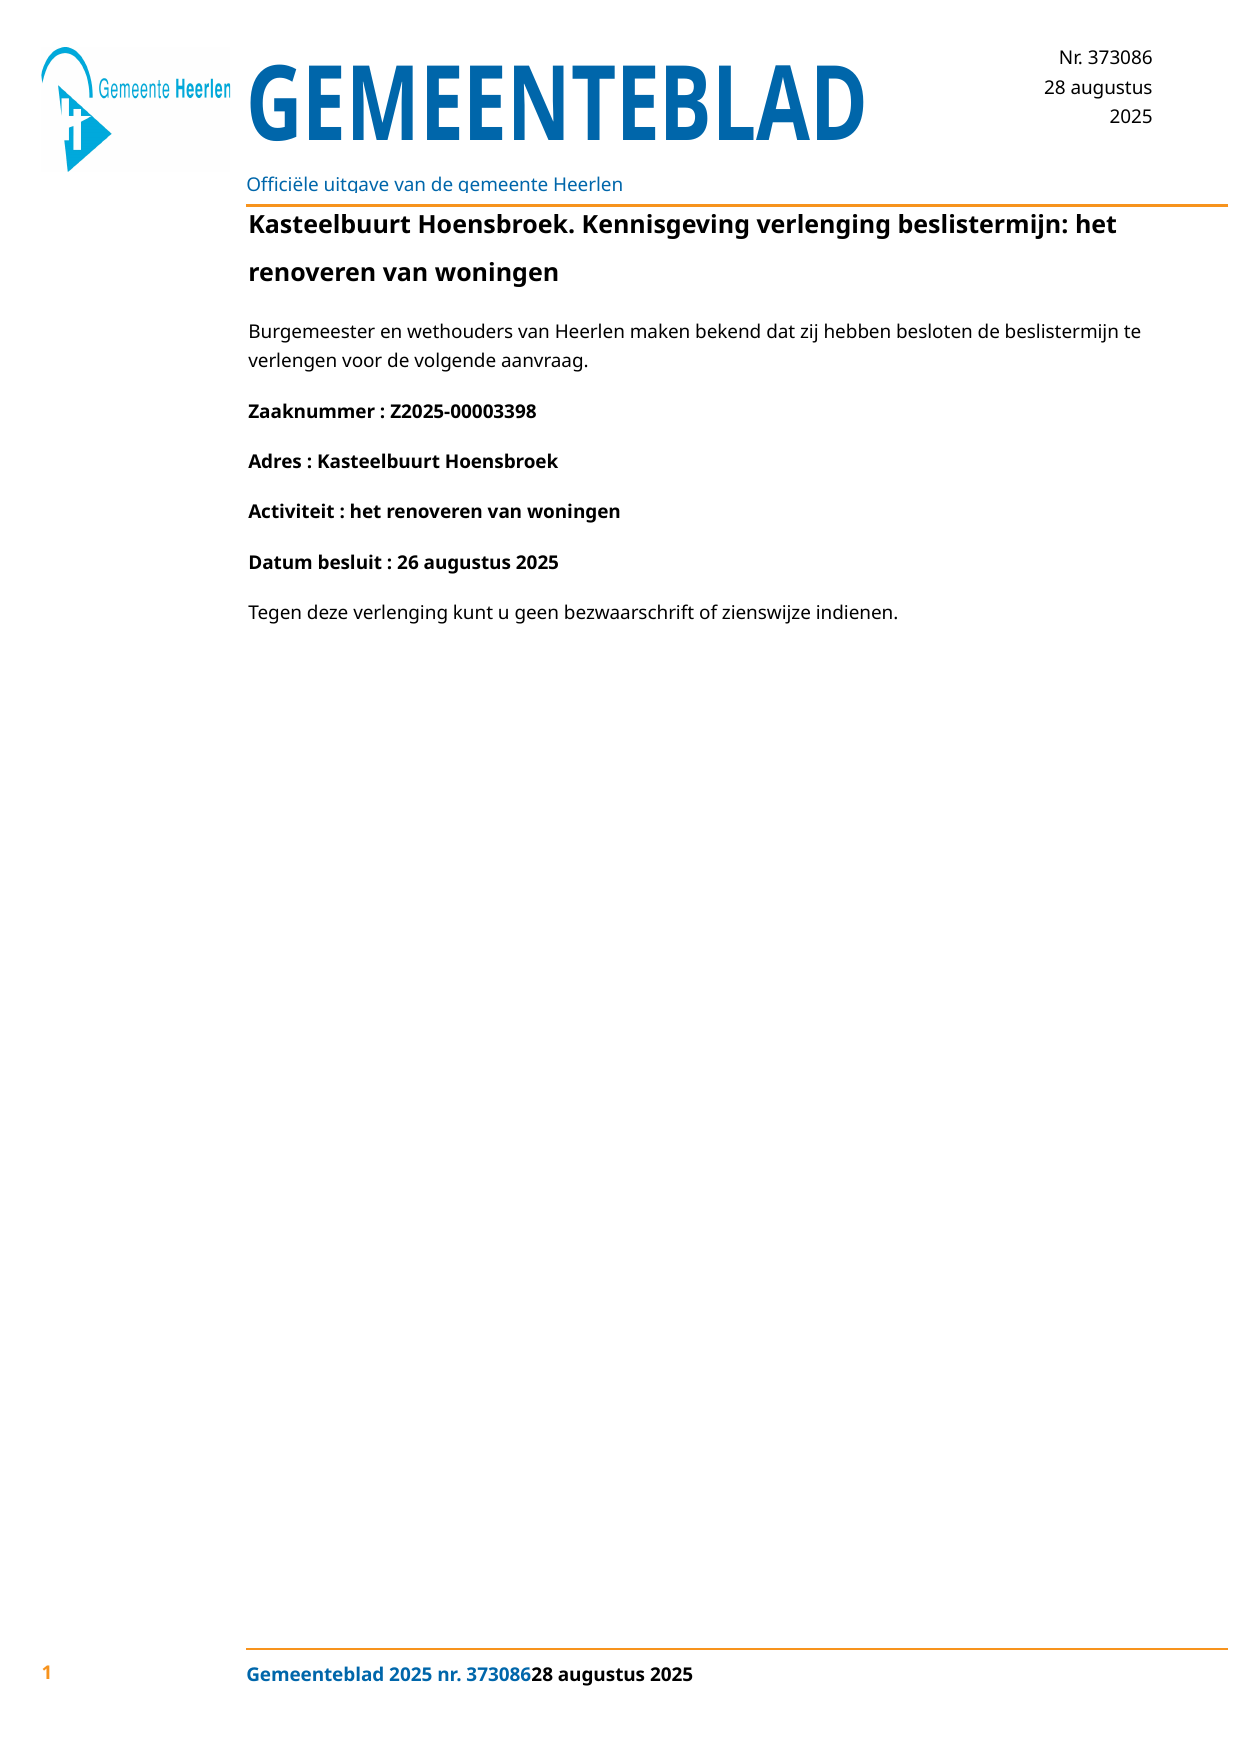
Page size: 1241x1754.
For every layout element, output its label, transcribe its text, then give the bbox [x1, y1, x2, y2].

text Activiteit : het renoveren van woningen [248, 499, 1152, 524]
text Adres : Kasteelbuurt Hoensbroek [248, 448, 1152, 474]
picture [41, 47, 59, 70]
text Zaaknummer : Z2025-00003398 [248, 398, 1152, 424]
text Kasteelbuurt Hoensbroek. Kennisgeving verlenging beslistermijn: het renoveren van woningen [248, 207, 1152, 288]
picture [41, 47, 231, 172]
text Burgemeester en wethouders van Heerlen maken bekend dat zij hebben besloten de beslistermijn te verlengen voor de volgende aanvraag. [248, 318, 1152, 373]
text Tegen deze verlenging kunt u geen bezwaarschrift of zienswijze indienen. [248, 599, 1152, 625]
text Datum besluit : 26 augustus 2025 [248, 549, 1152, 575]
